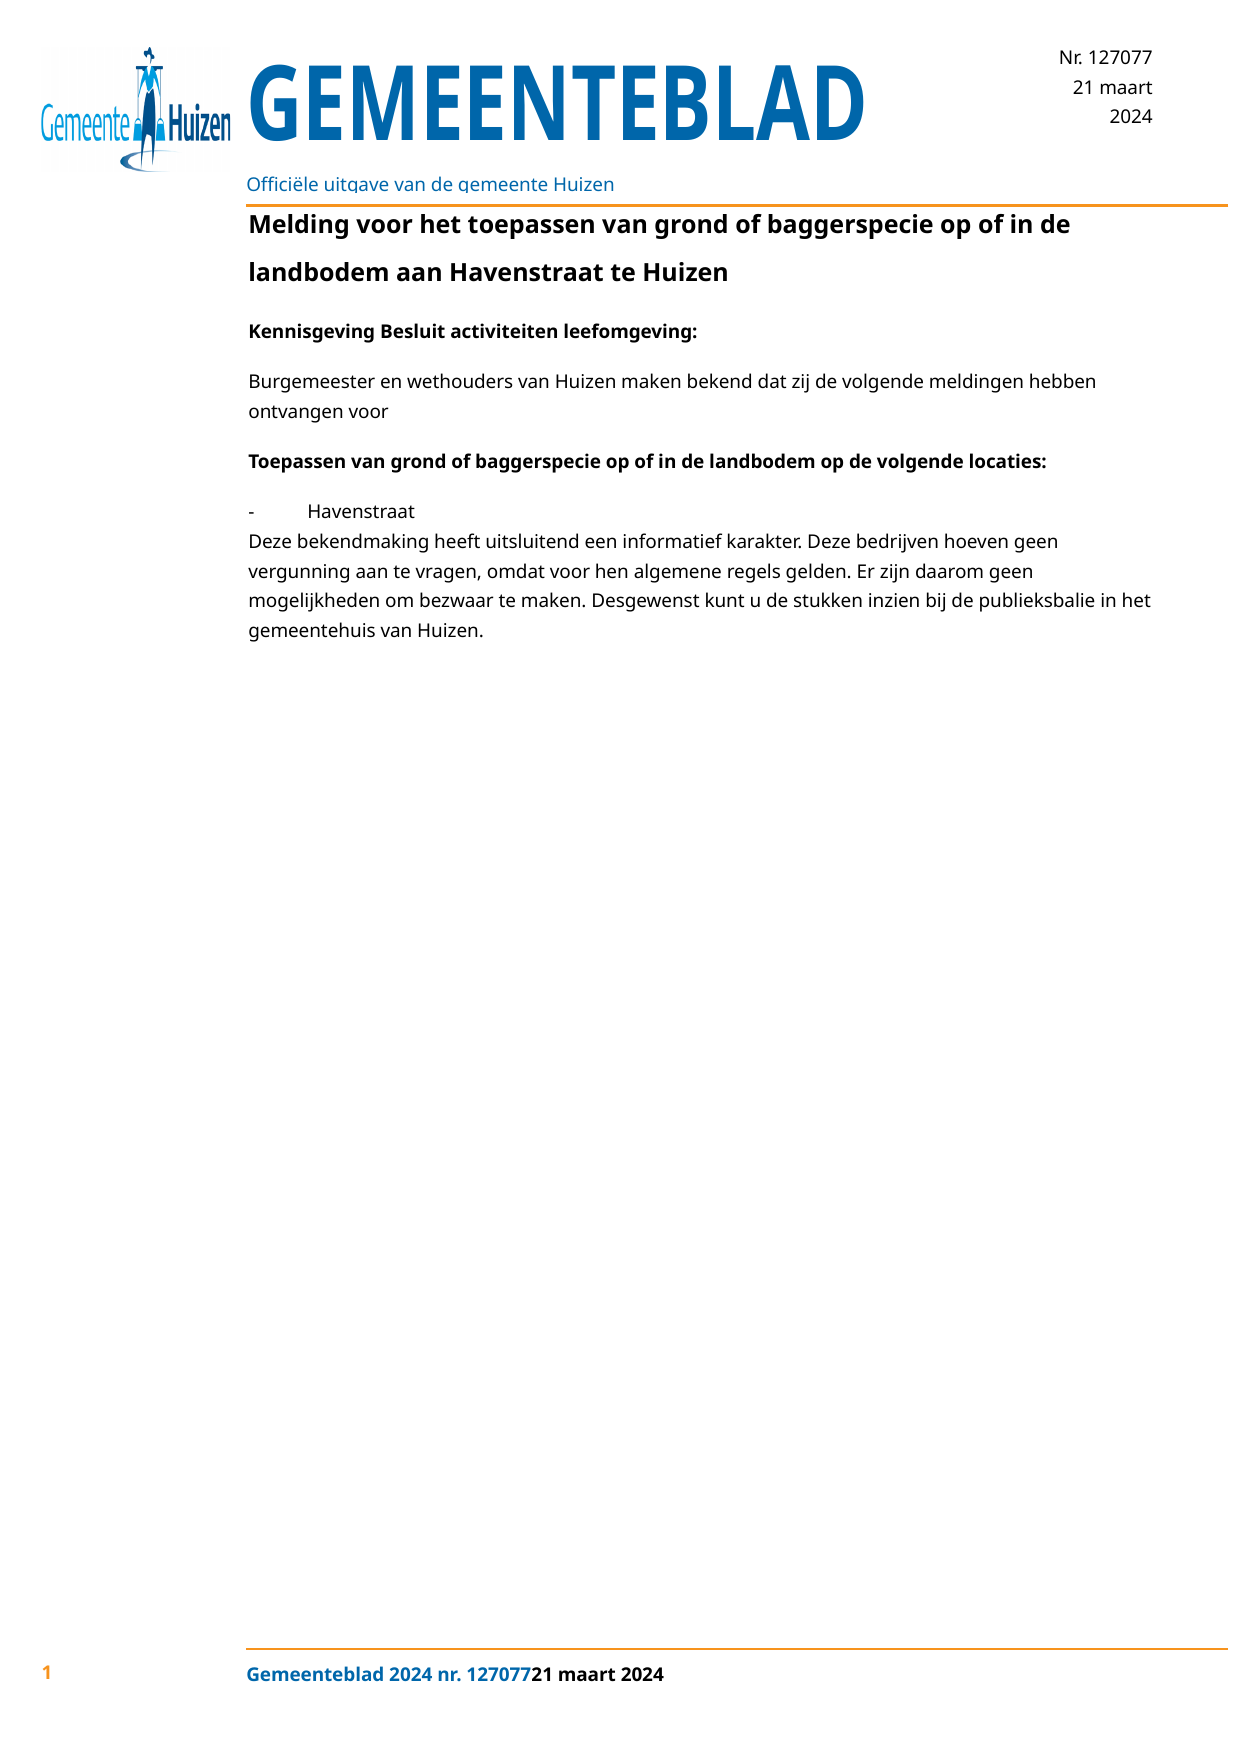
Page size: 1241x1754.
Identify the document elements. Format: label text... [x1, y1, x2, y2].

list Havenstraat [248, 499, 1152, 524]
text Toepassen van grond of baggerspecie op of in de landbodem op de volgende locaties: [248, 448, 1152, 474]
text Kennisgeving Besluit activiteiten leefomgeving: [248, 318, 1152, 344]
text Deze bekendmaking heeft uitsluitend een informatief karakter. Deze bedrijven hoeven geen vergunning aan te vragen, omdat voor hen algemene regels gelden. Er zijn daarom geen mogelijkheden om bezwaar te maken. Desgewenst kunt u de stukken inzien bij de publieksbalie in het gemeentehuis van Huizen. [248, 528, 1152, 643]
text Burgemeester en wethouders van Huizen maken bekend dat zij de volgende meldingen hebben ontvangen voor [248, 368, 1152, 424]
picture [41, 47, 231, 172]
text Melding voor het toepassen van grond of baggerspecie op of in de landbodem aan Havenstraat te Huizen [248, 207, 1152, 288]
